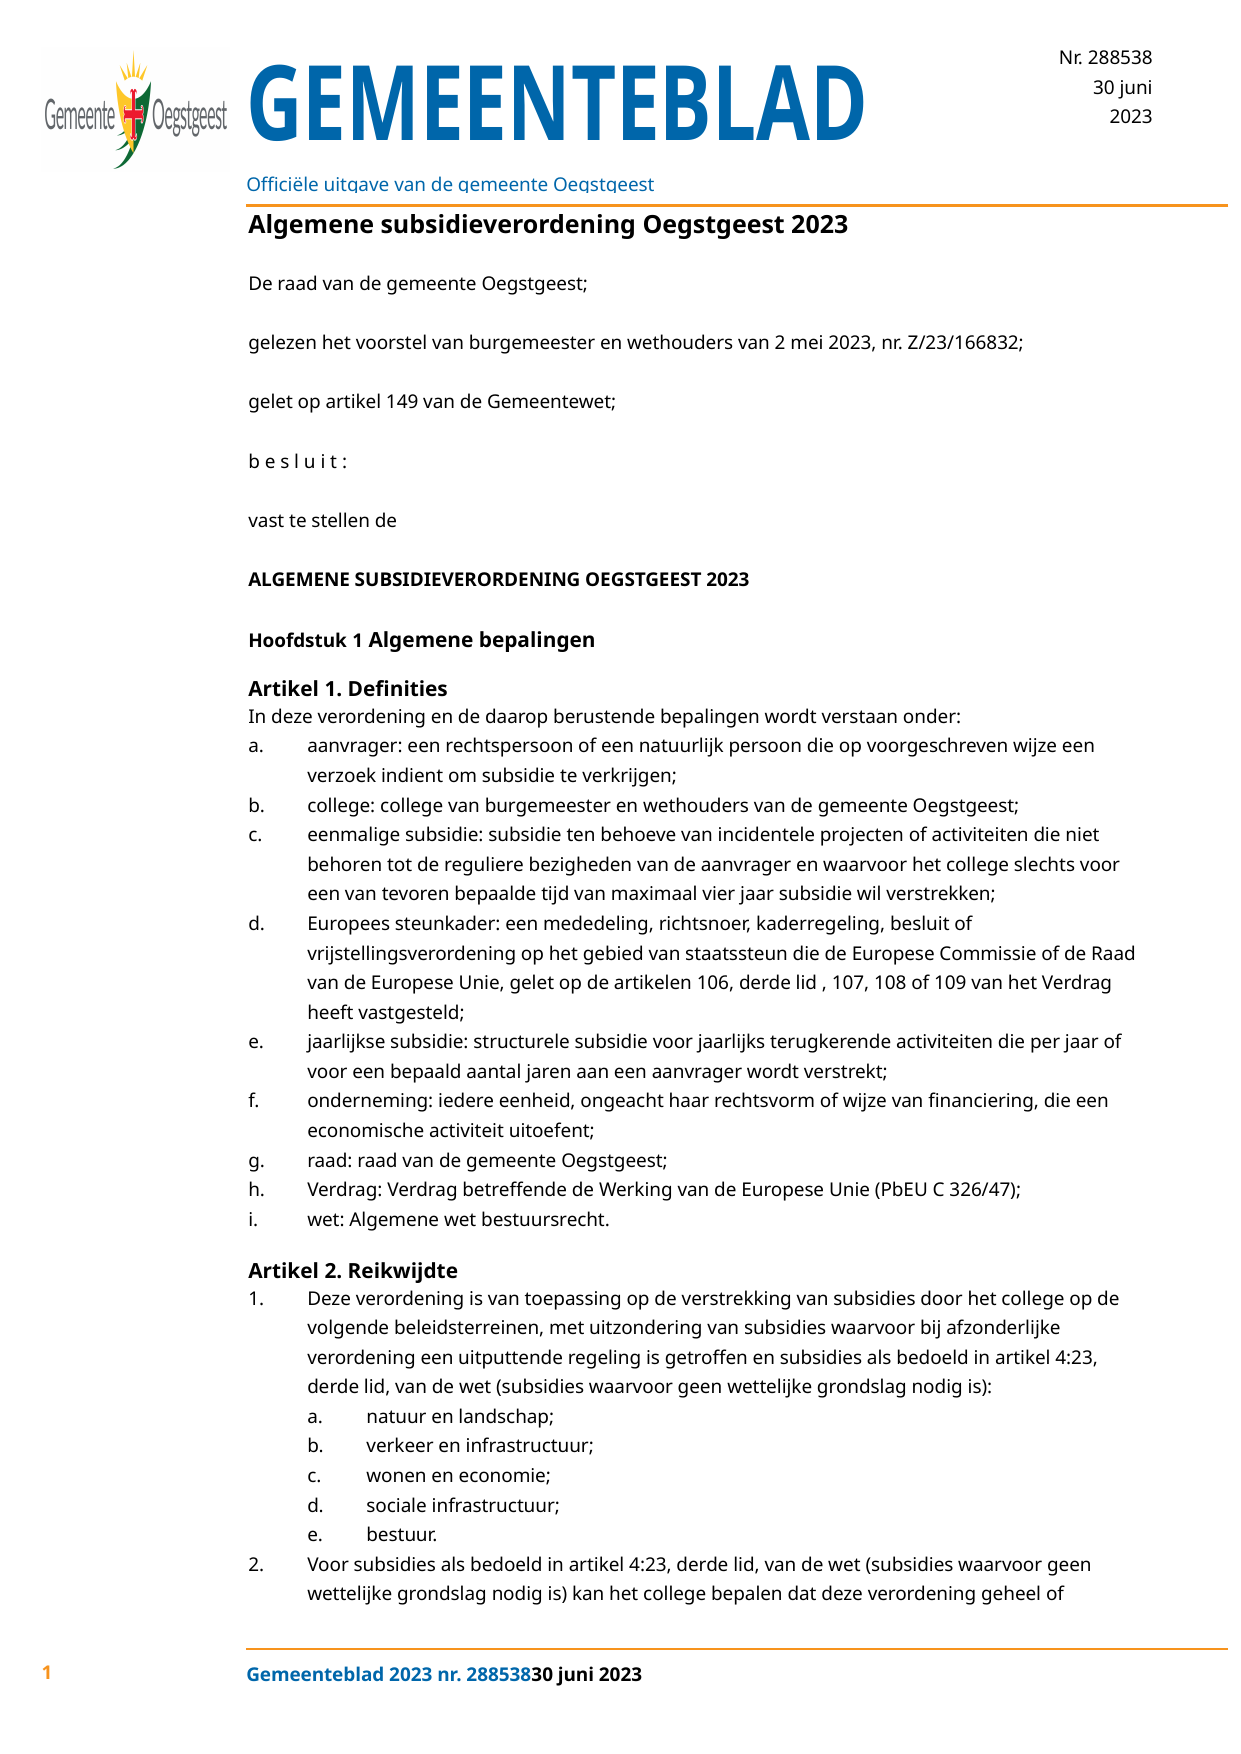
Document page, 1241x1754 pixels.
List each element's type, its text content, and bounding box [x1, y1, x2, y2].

list eenmalige subsidie: subsidie ten behoeve van incidentele projecten of activiteiten die niet behoren tot de reguliere bezigheden van de aanvrager en waarvoor het college slechts voor een van tevoren bepaalde tijd van maximaal vier jaar subsidie wil verstrekken; [248, 821, 1152, 906]
text Algemene subsidieverordening Oegstgeest 2023 [248, 207, 1152, 241]
text b e s l u i t : [248, 448, 1152, 473]
list wonen en economie; [307, 1462, 1152, 1488]
list Deze verordening is van toepassing op de verstrekking van subsidies door het college op de volgende beleidsterreinen, met uitzondering van subsidies waarvoor bij afzonderlijke verordening een uitputtende regeling is getroffen en subsidies als bedoeld in artikel 4:23, derde lid, van de wet (subsidies waarvoor geen wettelijke grondslag nodig is): [248, 1285, 1152, 1399]
text Artikel 2. Reikwijdte [248, 1256, 1152, 1285]
list sociale infrastructuur; [307, 1492, 1152, 1518]
text gelezen het voorstel van burgemeester en wethouders van 2 mei 2023, nr. Z/23/166832; [248, 329, 1152, 355]
text In deze verordening en de daarop berustende bepalingen wordt verstaan onder: [248, 703, 1152, 729]
list jaarlijkse subsidie: structurele subsidie voor jaarlijks terugkerende activiteiten die per jaar of voor een bepaald aantal jaren aan een aanvrager wordt verstrekt; [248, 1028, 1152, 1084]
list natuur en landschap; [307, 1403, 1152, 1429]
text ALGEMENE SUBSIDIEVERORDENING OEGSTGEEST 2023 [248, 566, 1152, 592]
text Hoofdstuk 1 Algemene bepalingen [248, 625, 1152, 654]
text vast te stellen de [248, 507, 1152, 533]
list aanvrager: een rechtspersoon of een natuurlijk persoon die op voorgeschreven wijze een verzoek indient om subsidie te verkrijgen; [248, 733, 1152, 788]
text gelet op artikel 149 van de Gemeentewet; [248, 389, 1152, 414]
list college: college van burgemeester en wethouders van de gemeente Oegstgeest; [248, 792, 1152, 817]
list verkeer en infrastructuur; [307, 1433, 1152, 1458]
picture [41, 47, 231, 172]
list Voor subsidies als bedoeld in artikel 4:23, derde lid, van de wet (subsidies waarvoor geen wettelijke grondslag nodig is) kan het college bepalen dat deze verordening geheel of [248, 1551, 1152, 1606]
list Verdrag: Verdrag betreffende de Werking van de Europese Unie (PbEU C 326/47); [248, 1176, 1152, 1202]
list onderneming: iedere eenheid, ongeacht haar rechtsvorm of wijze van financiering, die een economische activiteit uitoefent; [248, 1088, 1152, 1143]
text De raad van de gemeente Oegstgeest; [248, 270, 1152, 296]
list wet: Algemene wet bestuursrecht. [248, 1206, 1152, 1232]
list raad: raad van de gemeente Oegstgeest; [248, 1147, 1152, 1172]
text Artikel 1. Definities [248, 674, 1152, 703]
list Europees steunkader: een mededeling, richtsnoer, kaderregeling, besluit of vrijstellingsverordening op het gebied van staatssteun die de Europese Commissie of de Raad van de Europese Unie, gelet op de artikelen 106, derde lid , 107, 108 of 109 van het Verdrag heeft vastgesteld; [248, 910, 1152, 1024]
list bestuur. [307, 1521, 1152, 1547]
